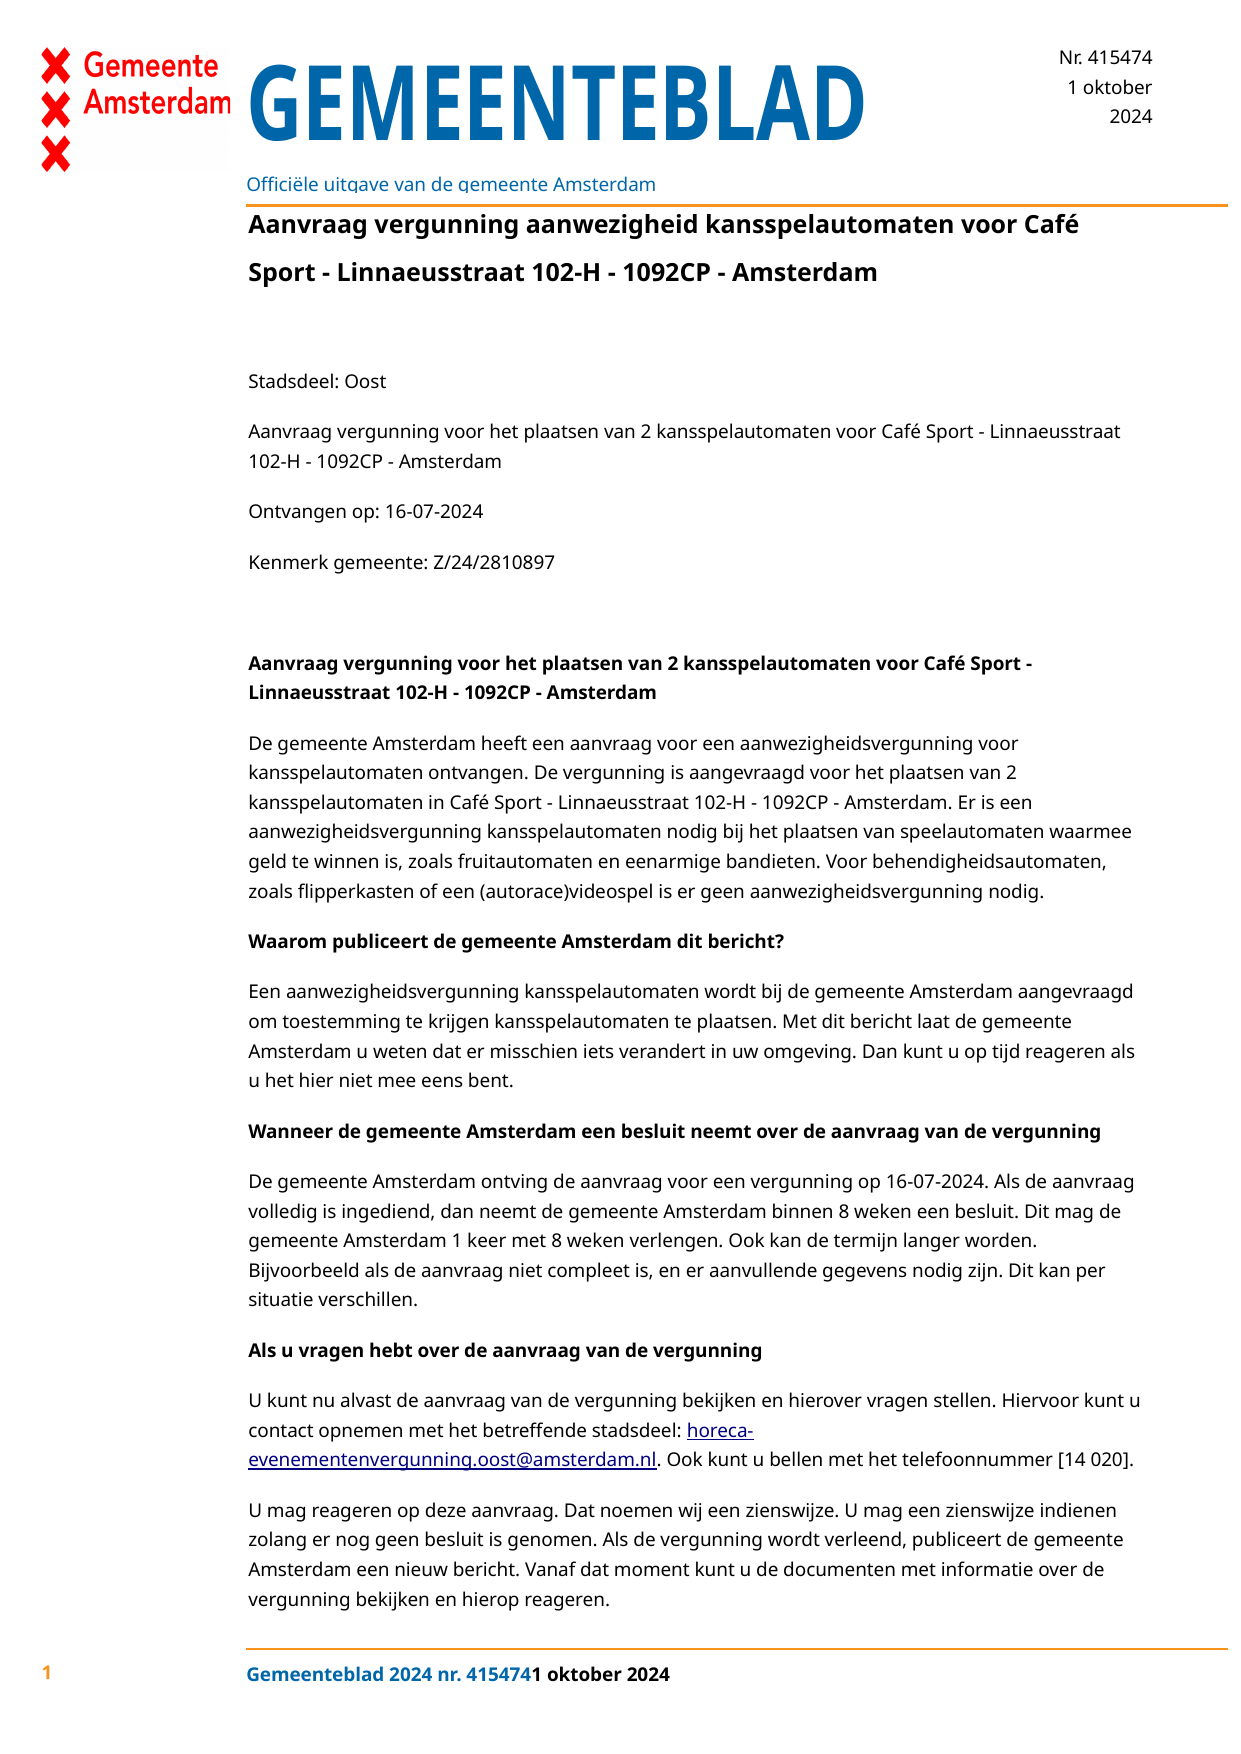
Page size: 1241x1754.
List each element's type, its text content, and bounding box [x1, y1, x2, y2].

picture [41, 47, 231, 172]
text Een aanwezigheidsvergunning kansspelautomaten wordt bij de gemeente Amsterdam aangevraagd om toestemming te krijgen kansspelautomaten te plaatsen. Met dit bericht laat de gemeente Amsterdam u weten dat er misschien iets verandert in uw omgeving. Dan kunt u op tijd reageren als u het hier niet mee eens bent. [248, 979, 1152, 1093]
text U kunt nu alvast de aanvraag van de vergunning bekijken en hierover vragen stellen. Hiervoor kunt u contact opnemen met het betreffende stadsdeel: horeca-evenementenvergunning.oost@amsterdam.nl. Ook kunt u bellen met het telefoonnummer [14 020]. [248, 1387, 1152, 1472]
text Wanneer de gemeente Amsterdam een besluit neemt over de aanvraag van de vergunning [248, 1118, 1152, 1144]
text De gemeente Amsterdam ontving de aanvraag voor een vergunning op 16-07-2024. Als de aanvraag volledig is ingediend, dan neemt de gemeente Amsterdam binnen 8 weken een besluit. Dit mag de gemeente Amsterdam 1 keer met 8 weken verlengen. Ook kan de termijn langer worden. Bijvoorbeeld als de aanvraag niet compleet is, en er aanvullende gegevens nodig zijn. Dit kan per situatie verschillen. [248, 1168, 1152, 1312]
text U mag reageren op deze aanvraag. Dat noemen wij een zienswijze. U mag een zienswijze indienen zolang er nog geen besluit is genomen. Als de vergunning wordt verleend, publiceert de gemeente Amsterdam een nieuw bericht. Vanaf dat moment kunt u de documenten met informatie over de vergunning bekijken en hierop reageren. [248, 1497, 1152, 1612]
text Ontvangen op: 16-07-2024 [248, 499, 1152, 524]
text Stadsdeel: Oost [248, 368, 1152, 394]
text Aanvraag vergunning voor het plaatsen van 2 kansspelautomaten voor Café Sport - Linnaeusstraat 102-H - 1092CP - Amsterdam [248, 650, 1152, 705]
text Aanvraag vergunning voor het plaatsen van 2 kansspelautomaten voor Café Sport - Linnaeusstraat 102-H - 1092CP - Amsterdam [248, 419, 1152, 474]
text Aanvraag vergunning aanwezigheid kansspelautomaten voor Café Sport - Linnaeusstraat 102-H - 1092CP - Amsterdam [248, 207, 1152, 288]
text Als u vragen hebt over de aanvraag van de vergunning [248, 1337, 1152, 1363]
text Kenmerk gemeente: Z/24/2810897 [248, 549, 1152, 575]
text Waarom publiceert de gemeente Amsterdam dit bericht? [248, 928, 1152, 954]
text De gemeente Amsterdam heeft een aanvraag voor een aanwezigheidsvergunning voor kansspelautomaten ontvangen. De vergunning is aangevraagd voor het plaatsen van 2 kansspelautomaten in Café Sport - Linnaeusstraat 102-H - 1092CP - Amsterdam. Er is een aanwezigheidsvergunning kansspelautomaten nodig bij het plaatsen van speelautomaten waarmee geld te winnen is, zoals fruitautomaten en eenarmige bandieten. Voor behendigheidsautomaten, zoals flipperkasten of een (autorace)videospel is er geen aanwezigheidsvergunning nodig. [248, 730, 1152, 904]
